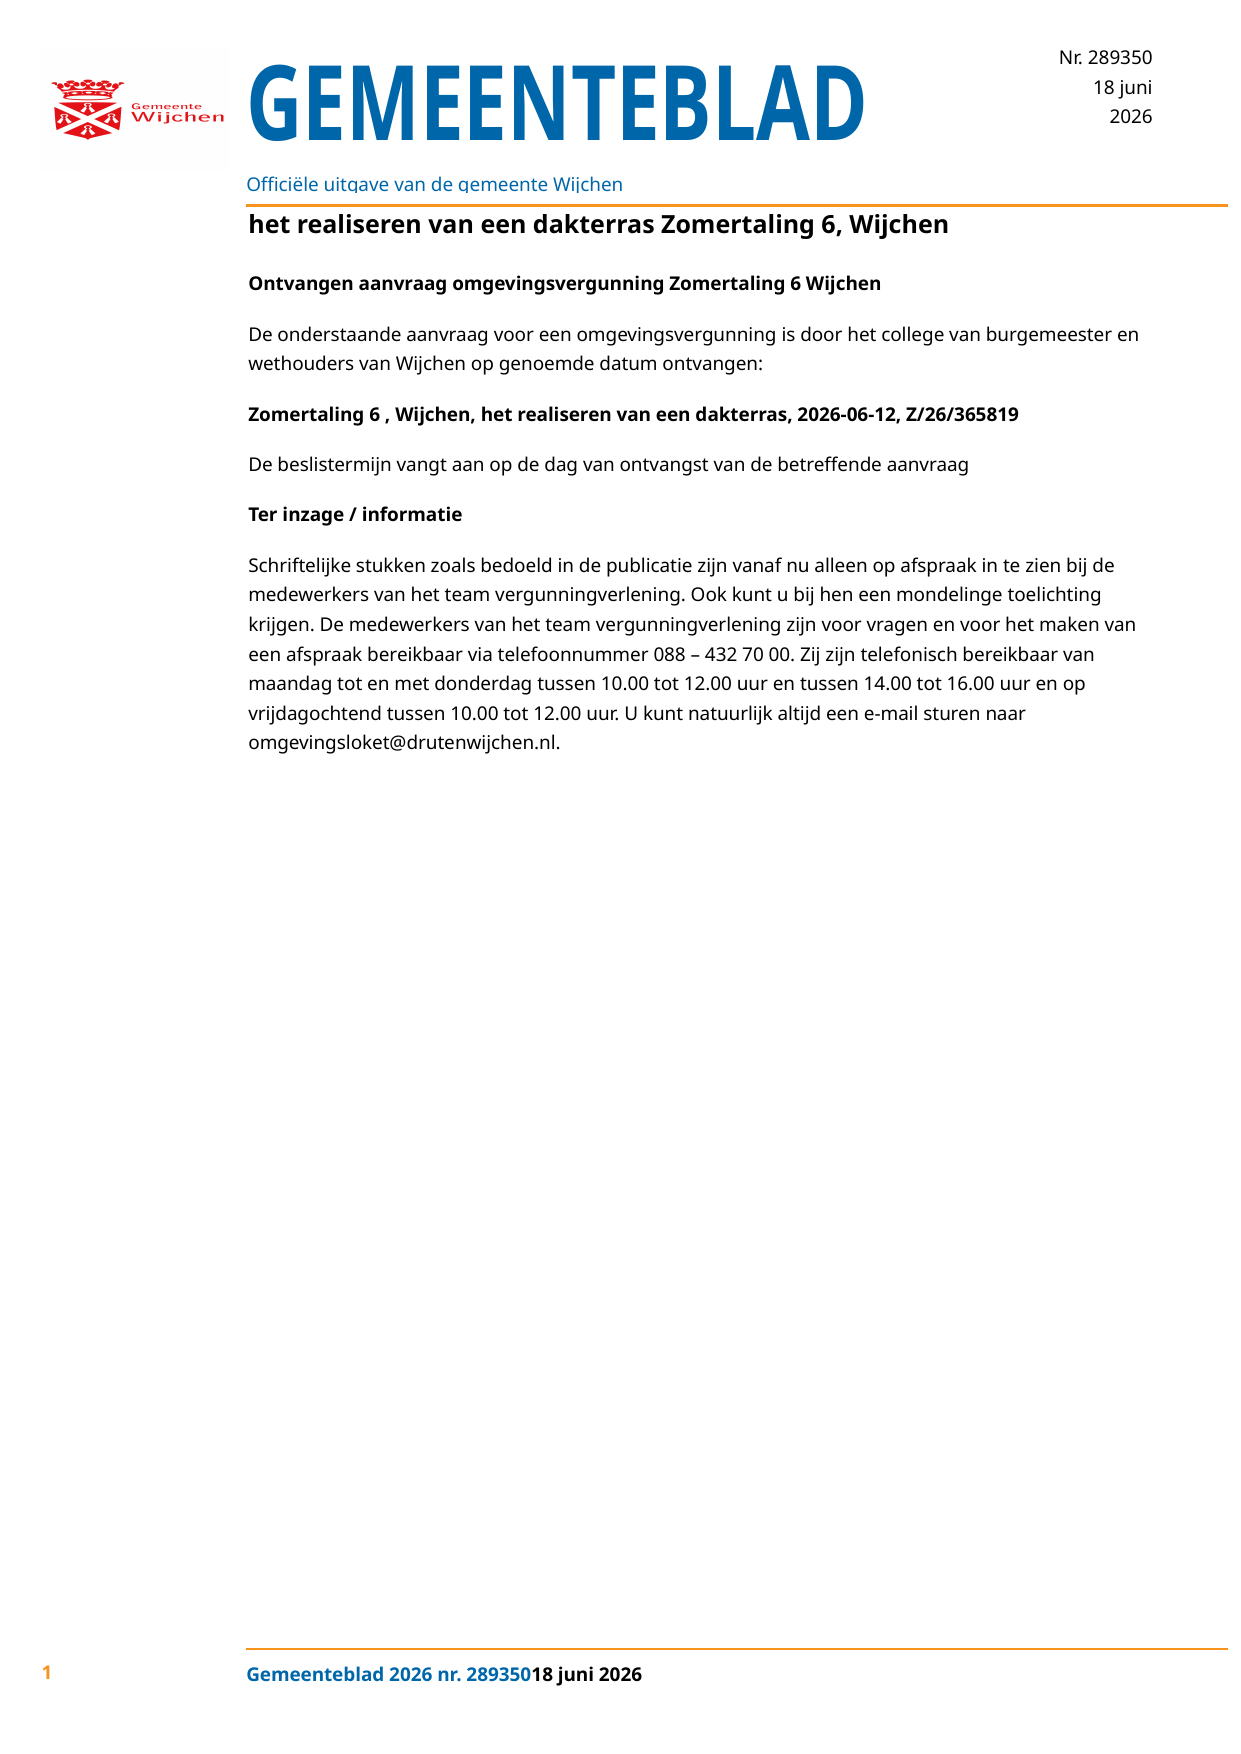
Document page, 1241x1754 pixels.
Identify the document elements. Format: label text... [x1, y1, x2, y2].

text De onderstaande aanvraag voor een omgevingsvergunning is door het college van burgemeester en wethouders van Wijchen op genoemde datum ontvangen: [248, 321, 1152, 376]
text Ontvangen aanvraag omgevingsvergunning Zomertaling 6 Wijchen [248, 270, 1152, 296]
text Zomertaling 6 , Wijchen, het realiseren van een dakterras, 2026-06-12, Z/26/365819 [248, 401, 1152, 426]
text Schriftelijke stukken zoals bedoeld in de publicatie zijn vanaf nu alleen op afspraak in te zien bij de medewerkers van het team vergunningverlening. Ook kunt u bij hen een mondelinge toelichting krijgen. De medewerkers van het team vergunningverlening zijn voor vragen en voor het maken van een afspraak bereikbaar via telefoonnummer 088 – 432 70 00. Zij zijn telefonisch bereikbaar van maandag tot en met donderdag tussen 10.00 tot 12.00 uur en tussen 14.00 tot 16.00 uur en op vrijdagochtend tussen 10.00 tot 12.00 uur. U kunt natuurlijk altijd een e-mail sturen naar omgevingsloket@drutenwijchen.nl. [248, 552, 1152, 755]
picture [41, 47, 231, 172]
text het realiseren van een dakterras Zomertaling 6, Wijchen [248, 207, 1152, 241]
text De beslistermijn vangt aan op de dag van ontvangst van de betreffende aanvraag [248, 451, 1152, 477]
text Ter inzage / informatie [248, 502, 1152, 527]
